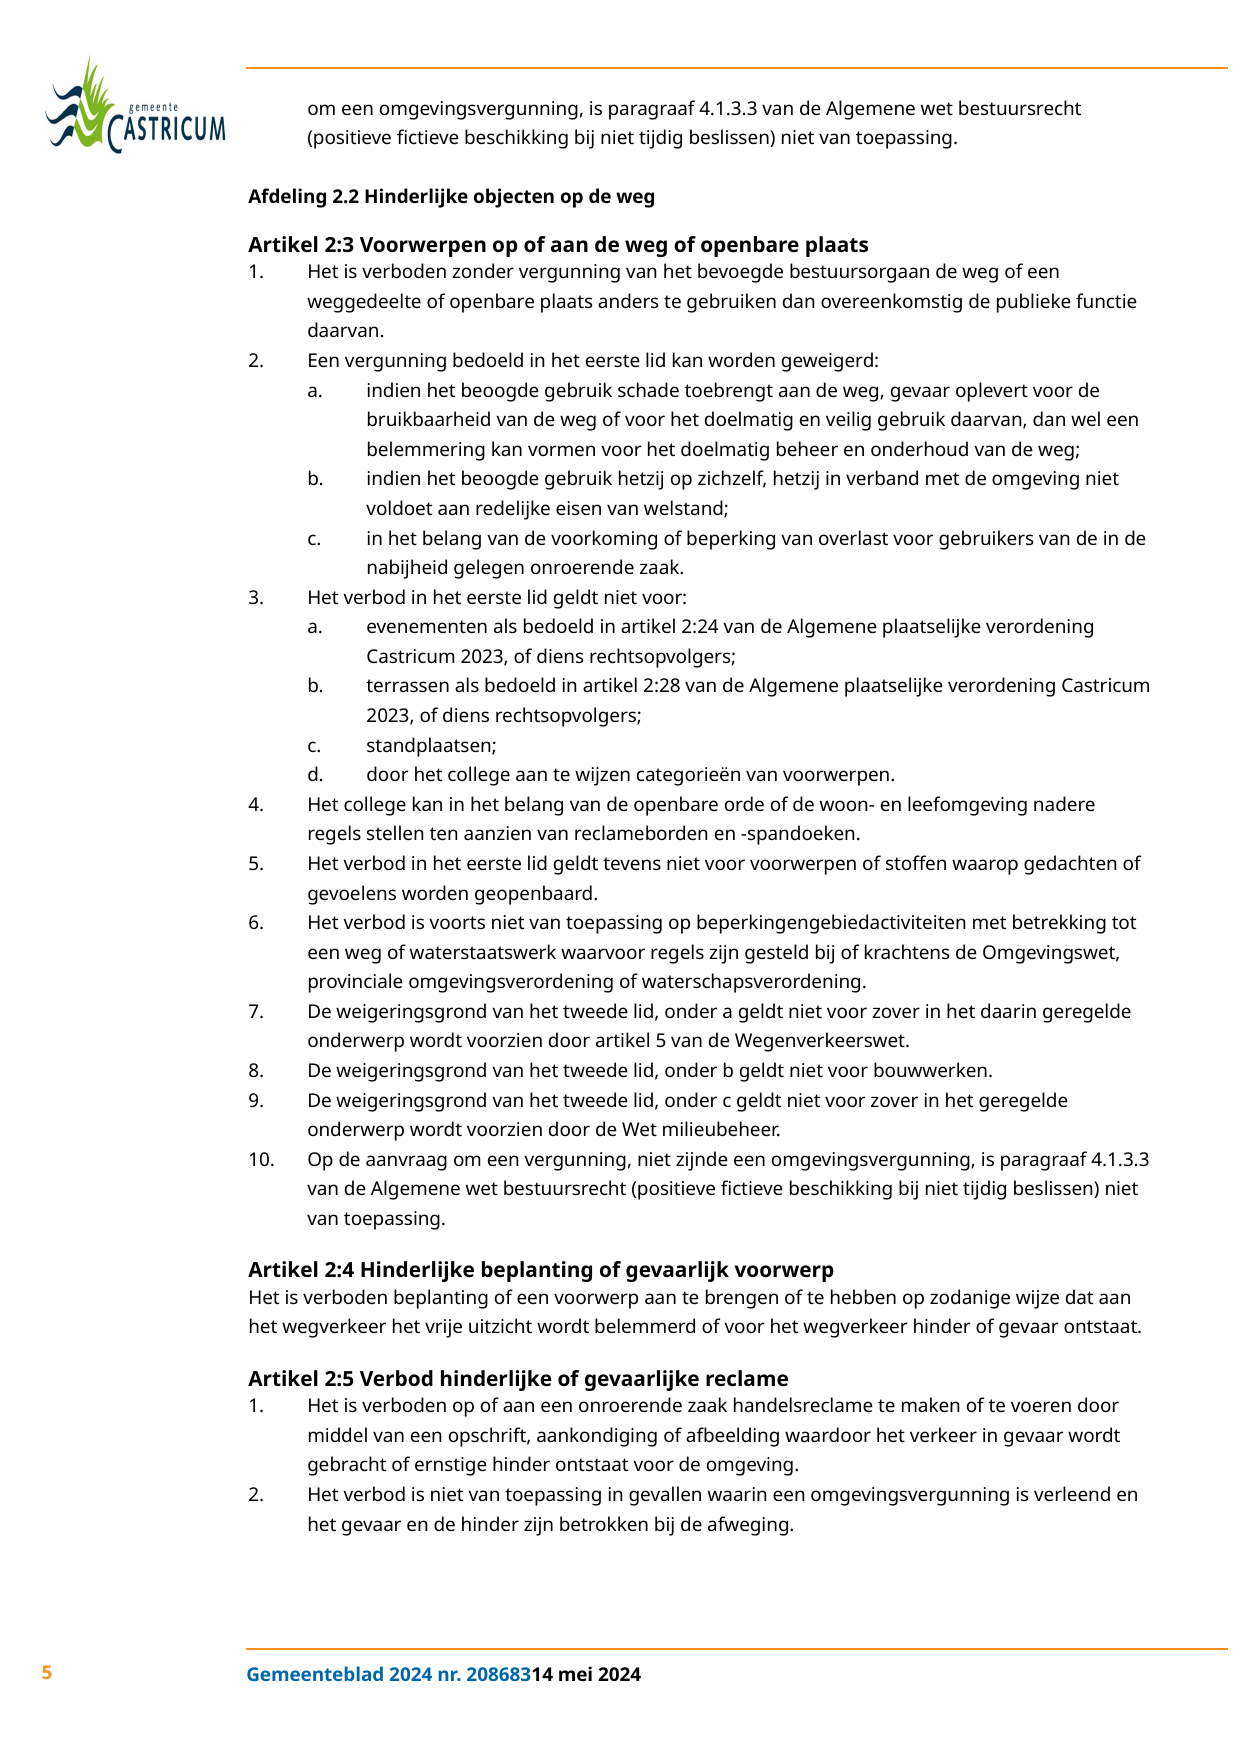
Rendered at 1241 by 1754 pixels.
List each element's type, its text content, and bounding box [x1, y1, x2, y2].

list indien het beoogde gebruik hetzij op zichzelf, hetzij in verband met de omgeving niet voldoet aan redelijke eisen van welstand; [307, 466, 1152, 521]
text Artikel 2:4 Hinderlijke beplanting of gevaarlijk voorwerp [248, 1256, 1152, 1284]
list standplaatsen; [307, 732, 1152, 758]
list De weigeringsgrond van het tweede lid, onder a geldt niet voor zover in het daarin geregelde onderwerp wordt voorzien door artikel 5 van de Wegenverkeerswet. [248, 998, 1152, 1053]
list om een omgevingsvergunning, is paragraaf 4.1.3.3 van de Algemene wet bestuursrecht (positieve fictieve beschikking bij niet tijdig beslissen) niet van toepassing. [248, 95, 1152, 150]
list terrassen als bedoeld in artikel 2:28 van de Algemene plaatselijke verordening Castricum 2023, of diens rechtsopvolgers; [307, 673, 1152, 728]
text Artikel 2:5 Verbod hinderlijke of gevaarlijke reclame [248, 1364, 1152, 1392]
list indien het beoogde gebruik schade toebrengt aan de weg, gevaar oplevert voor de bruikbaarheid van de weg of voor het doelmatig en veilig gebruik daarvan, dan wel een belemmering kan vormen voor het doelmatig beheer en onderhoud van de weg; [307, 377, 1152, 462]
picture [41, 47, 231, 172]
list Het verbod is voorts niet van toepassing op beperkingengebiedactiviteiten met betrekking tot een weg of waterstaatswerk waarvoor regels zijn gesteld bij of krachtens de Omgevingswet, provinciale omgevingsverordening of waterschapsverordening. [248, 909, 1152, 994]
list Het verbod in het eerste lid geldt tevens niet voor voorwerpen of stoffen waarop gedachten of gevoelens worden geopenbaard. [248, 850, 1152, 906]
list Het is verboden op of aan een onroerende zaak handelsreclame te maken of te voeren door middel van een opschrift, aankondiging of afbeelding waardoor het verkeer in gevaar wordt gebracht of ernstige hinder ontstaat voor de omgeving. [248, 1392, 1152, 1477]
list Het verbod in het eerste lid geldt niet voor: [248, 584, 1152, 610]
list De weigeringsgrond van het tweede lid, onder c geldt niet voor zover in het geregelde onderwerp wordt voorzien door de Wet milieubeheer. [248, 1087, 1152, 1142]
list Een vergunning bedoeld in het eerste lid kan worden geweigerd: [248, 347, 1152, 373]
list Op de aanvraag om een vergunning, niet zijnde een omgevingsvergunning, is paragraaf 4.1.3.3 van de Algemene wet bestuursrecht (positieve fictieve beschikking bij niet tijdig beslissen) niet van toepassing. [248, 1146, 1152, 1231]
list Het is verboden zonder vergunning van het bevoegde bestuursorgaan de weg of een weggedeelte of openbare plaats anders te gebruiken dan overeenkomstig de publieke functie daarvan. [248, 258, 1152, 343]
list in het belang van de voorkoming of beperking van overlast voor gebruikers van de in de nabijheid gelegen onroerende zaak. [307, 525, 1152, 580]
text Afdeling 2.2 Hinderlijke objecten op de weg [248, 183, 1152, 209]
list evenementen als bedoeld in artikel 2:24 van de Algemene plaatselijke verordening Castricum 2023, of diens rechtsopvolgers; [307, 613, 1152, 669]
list door het college aan te wijzen categorieën van voorwerpen. [307, 761, 1152, 787]
text Het is verboden beplanting of een voorwerp aan te brengen of te hebben op zodanige wijze dat aan het wegverkeer het vrije uitzicht wordt belemmerd of voor het wegverkeer hinder of gevaar ontstaat. [248, 1284, 1152, 1339]
text Artikel 2:3 Voorwerpen op of aan de weg of openbare plaats [248, 230, 1152, 258]
list Het verbod is niet van toepassing in gevallen waarin een omgevingsvergunning is verleend en het gevaar en de hinder zijn betrokken bij de afweging. [248, 1481, 1152, 1537]
list Het college kan in het belang van de openbare orde of de woon- en leefomgeving nadere regels stellen ten aanzien van reclameborden en -spandoeken. [248, 791, 1152, 846]
list De weigeringsgrond van het tweede lid, onder b geldt niet voor bouwwerken. [248, 1057, 1152, 1083]
